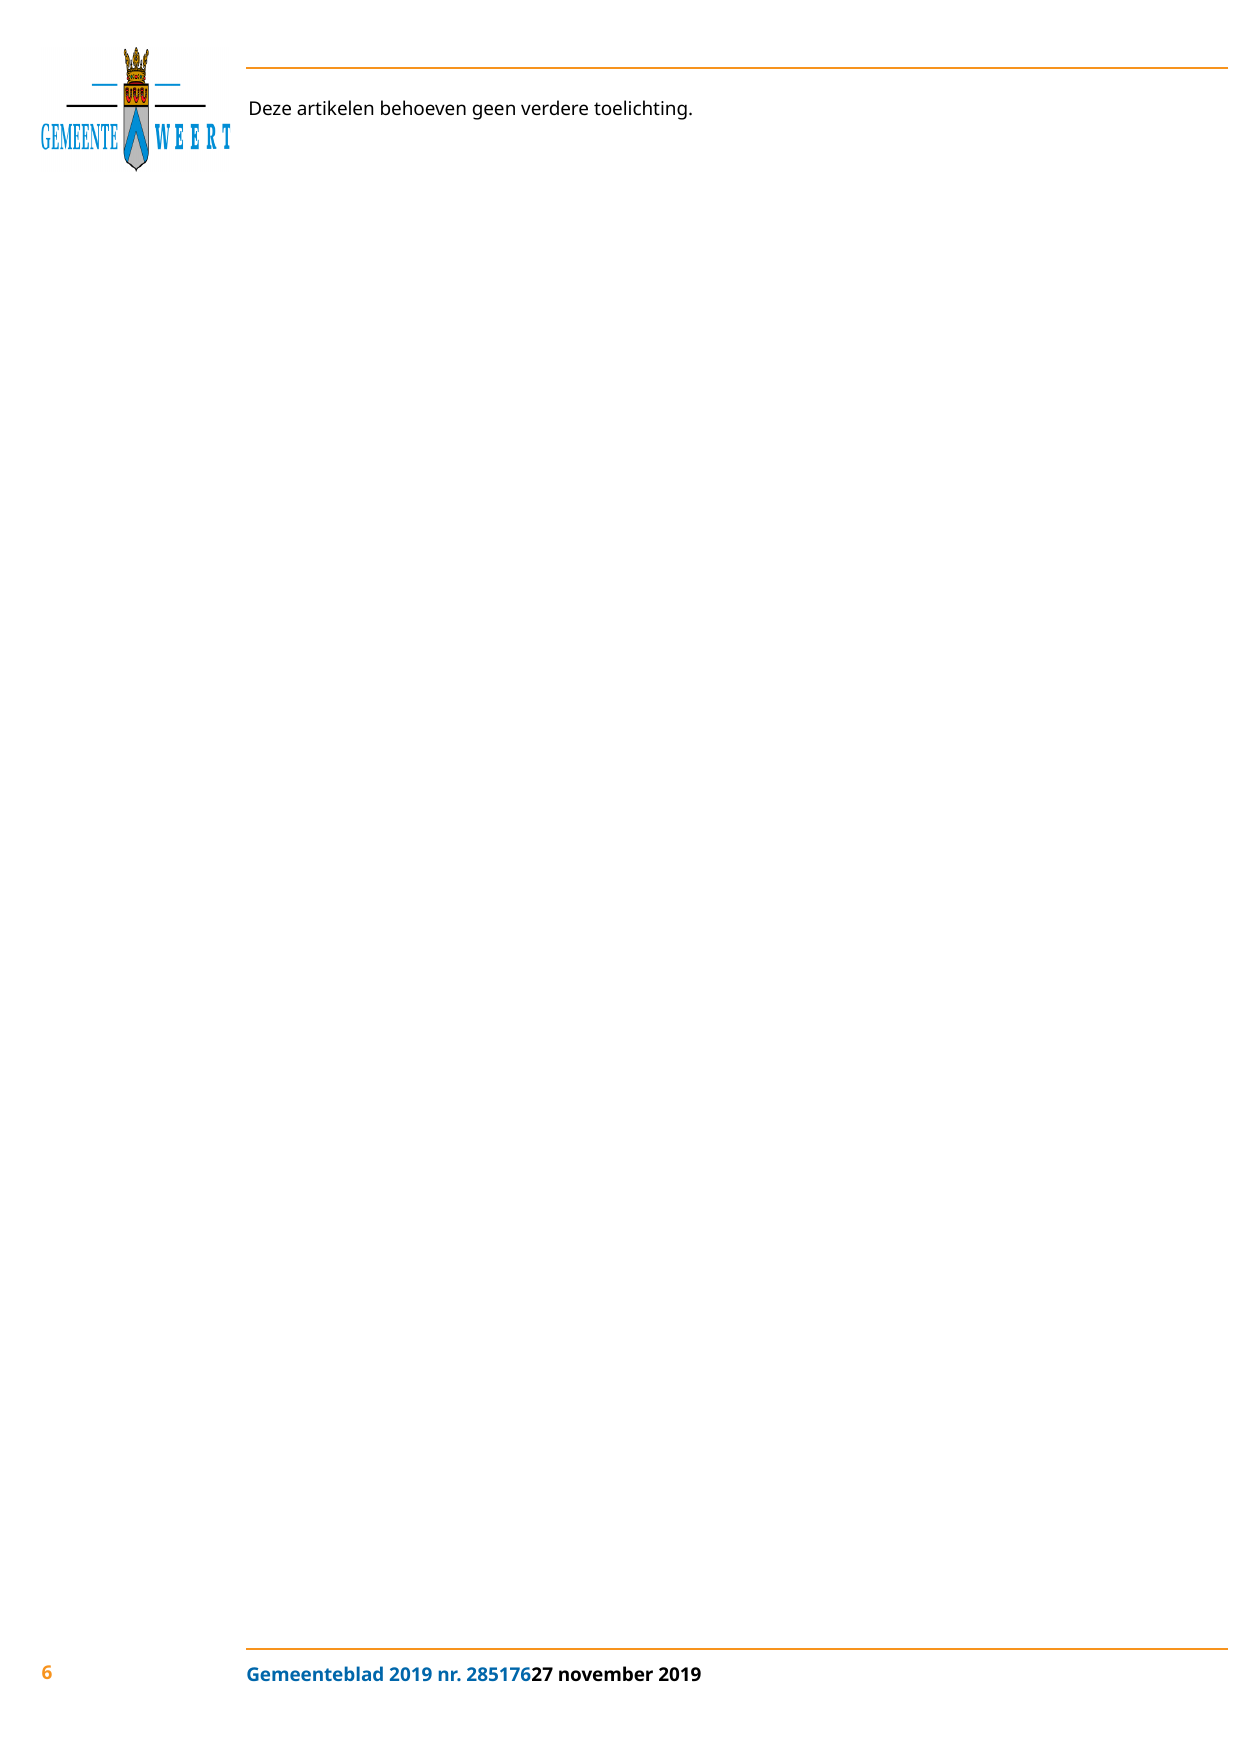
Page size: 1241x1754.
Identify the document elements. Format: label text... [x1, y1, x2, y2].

picture [41, 47, 231, 172]
text Deze artikelen behoeven geen verdere toelichting. [248, 95, 1152, 121]
